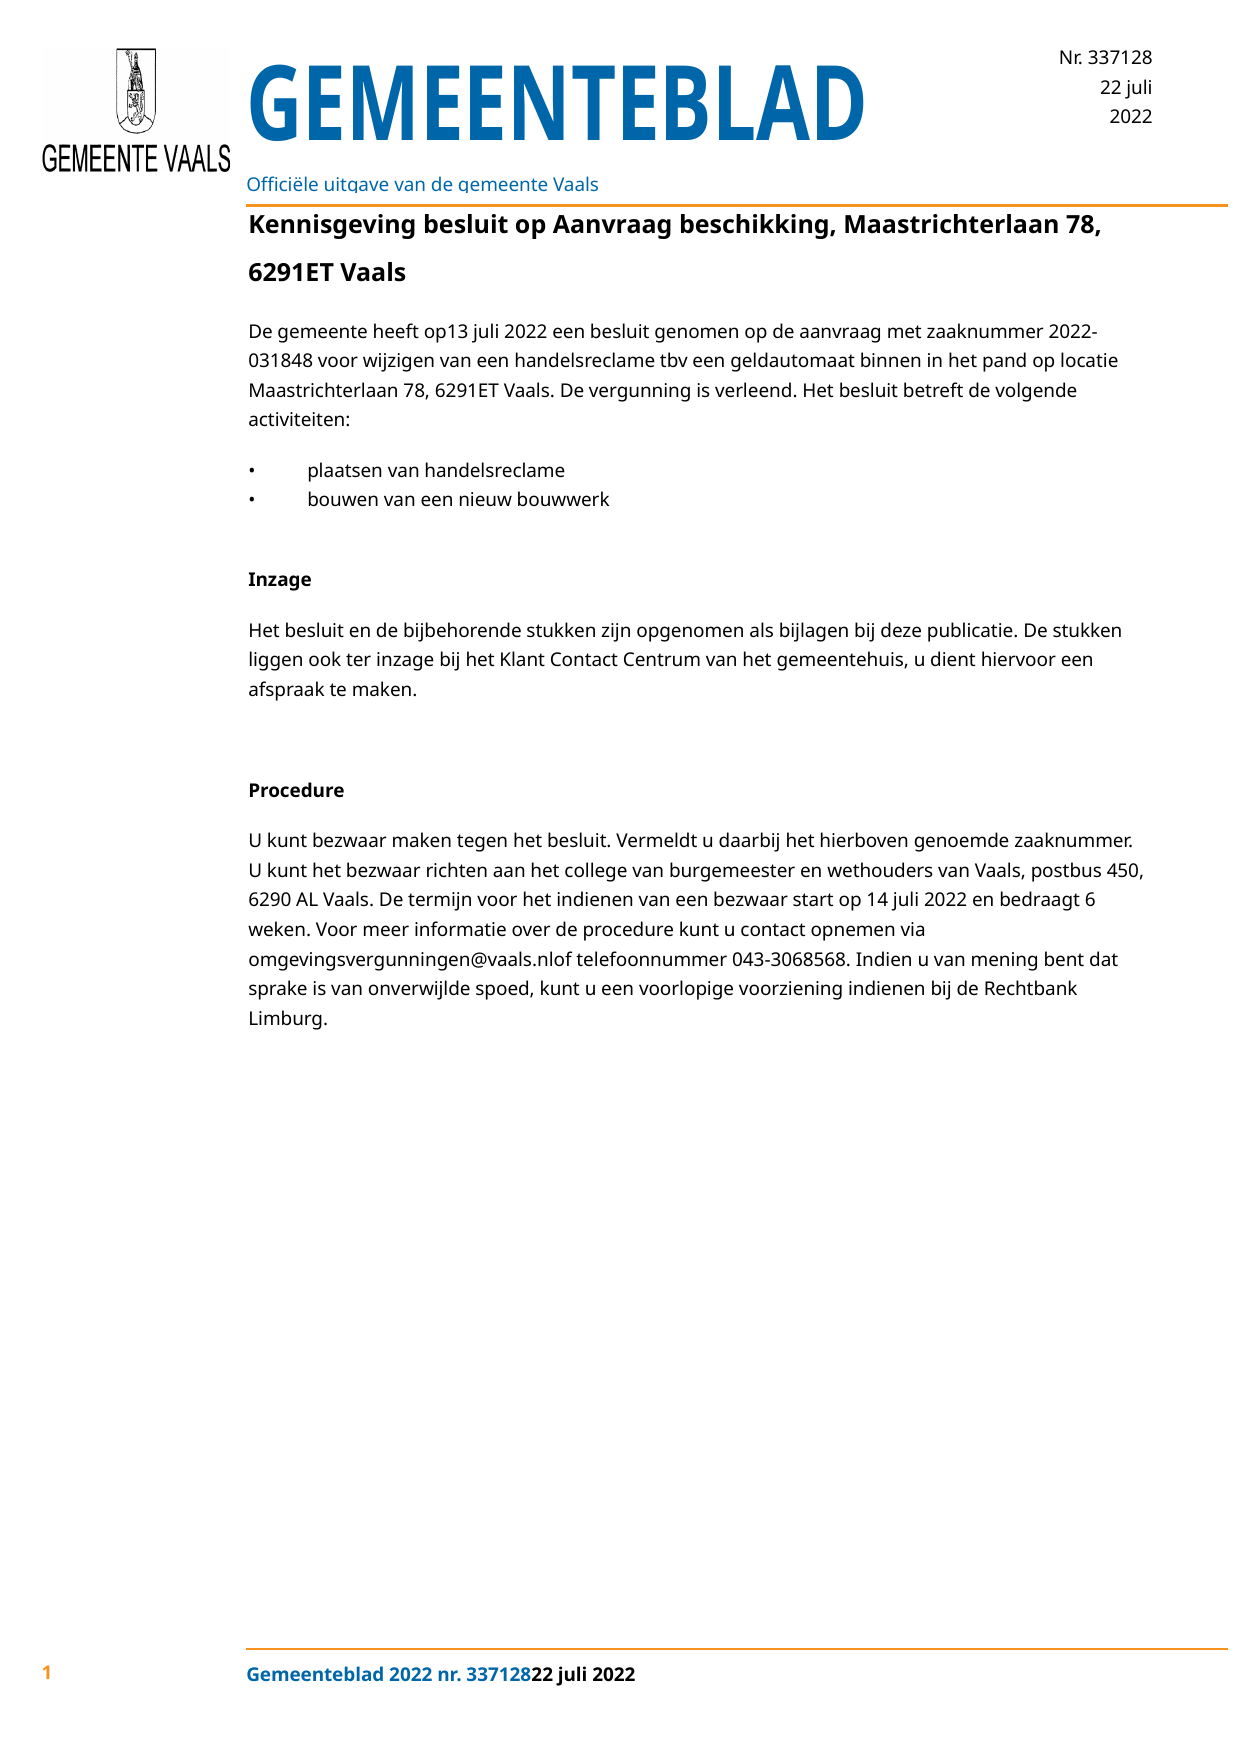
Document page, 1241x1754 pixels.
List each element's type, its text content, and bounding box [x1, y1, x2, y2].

list plaatsen van handelsreclame [248, 457, 1152, 483]
text Het besluit en de bijbehorende stukken zijn opgenomen als bijlagen bij deze publicatie. De stukken liggen ook ter inzage bij het Klant Contact Centrum van het gemeentehuis, u dient hiervoor een afspraak te maken. [248, 617, 1152, 702]
text U kunt bezwaar maken tegen het besluit. Vermeldt u daarbij het hierboven genoemde zaaknummer. U kunt het bezwaar richten aan het college van burgemeester en wethouders van Vaals, postbus 450, 6290 AL Vaals. De termijn voor het indienen van een bezwaar start op 14 juli 2022 en bedraagt 6 weken. Voor meer informatie over de procedure kunt u contact opnemen via omgevingsvergunningen@vaals.nlof telefoonnummer 043-3068568. Indien u van mening bent dat sprake is van onverwijlde spoed, kunt u een voorlopige voorziening indienen bij de Rechtbank Limburg. [248, 827, 1152, 1031]
text Procedure [248, 777, 1152, 803]
picture [41, 47, 231, 172]
text Inzage [248, 567, 1152, 592]
text De gemeente heeft op13 juli 2022 een besluit genomen op de aanvraag met zaaknummer 2022-031848 voor wijzigen van een handelsreclame tbv een geldautomaat binnen in het pand op locatie Maastrichterlaan 78, 6291ET Vaals. De vergunning is verleend. Het besluit betreft de volgende activiteiten: [248, 318, 1152, 432]
list bouwen van een nieuw bouwwerk [248, 487, 1152, 512]
text Kennisgeving besluit op Aanvraag beschikking, Maastrichterlaan 78, 6291ET Vaals [248, 207, 1152, 288]
